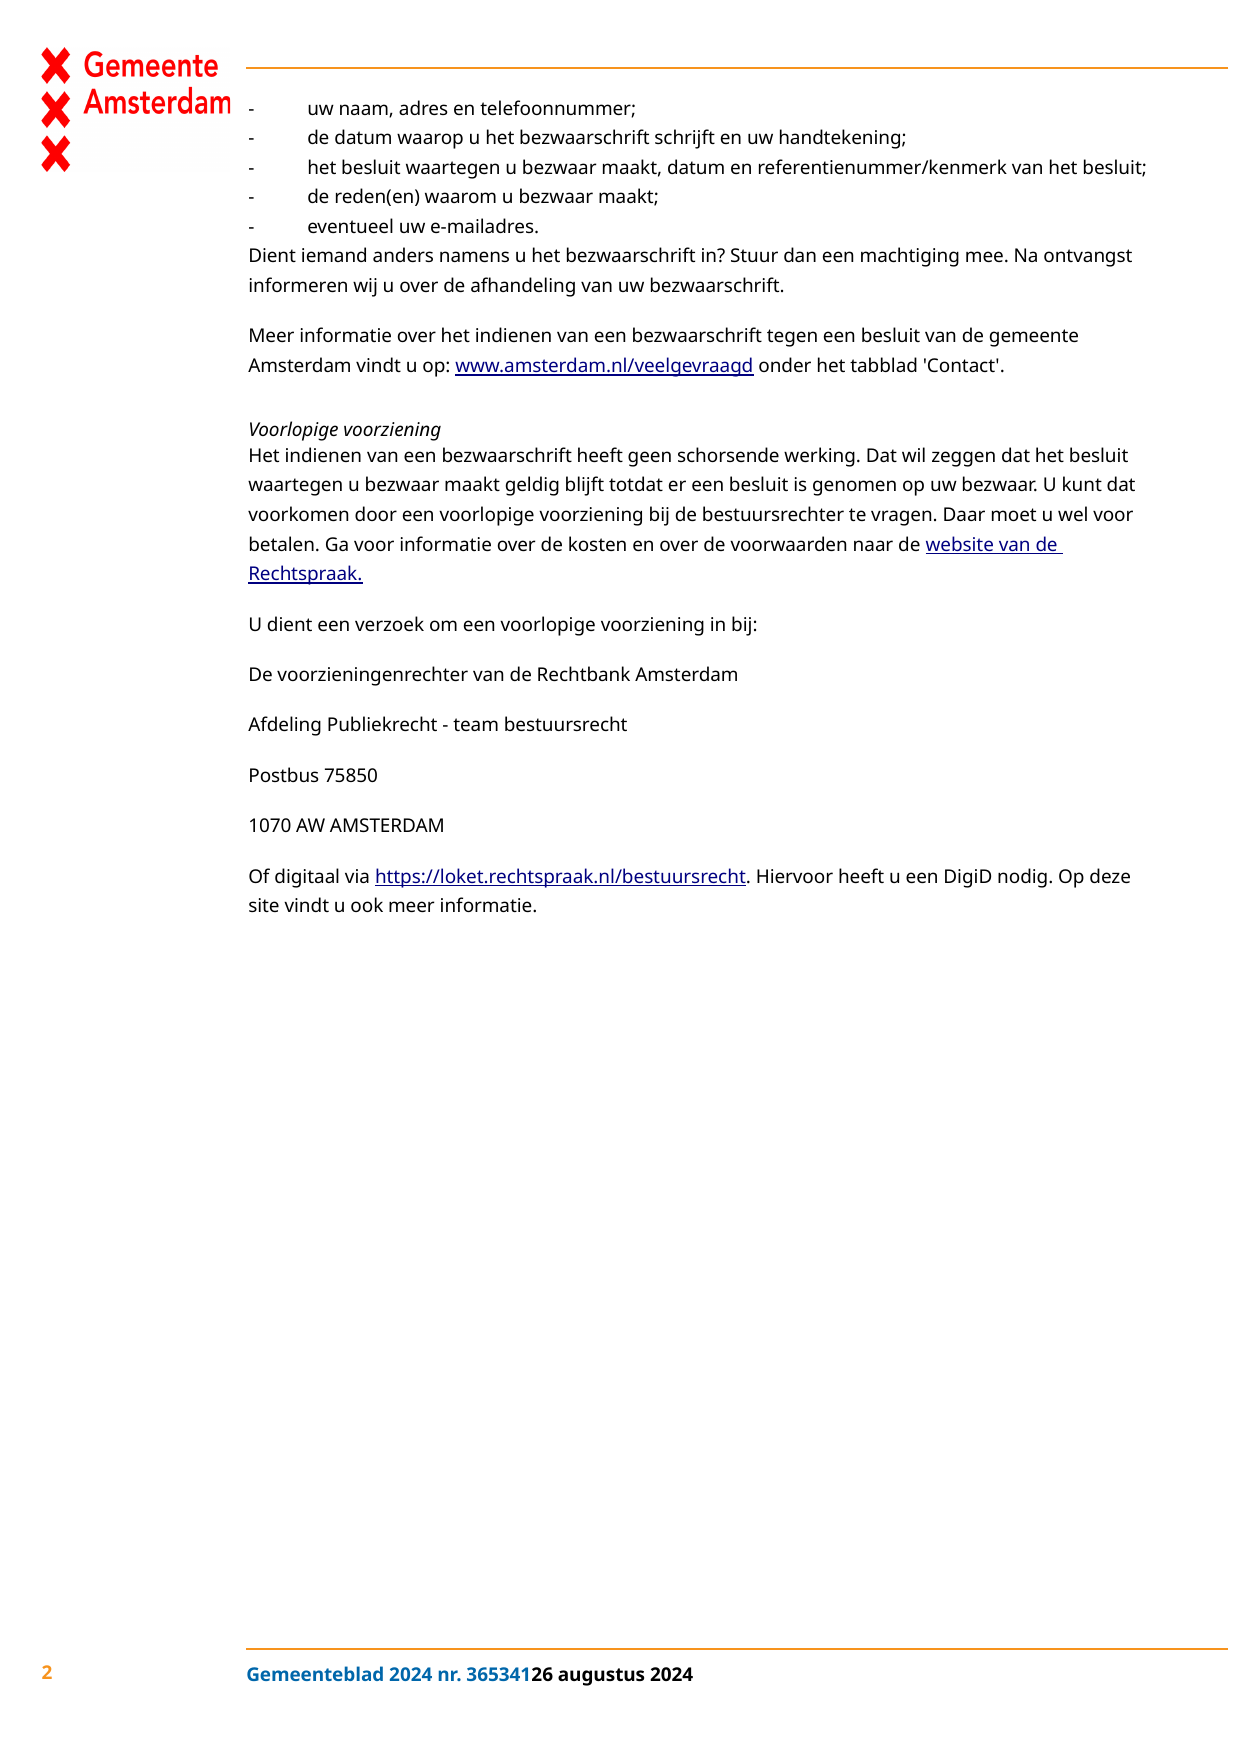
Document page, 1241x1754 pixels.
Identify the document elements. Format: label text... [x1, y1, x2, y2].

text Of digitaal via https://loket.rechtspraak.nl/bestuursrecht. Hiervoor heeft u een DigiD nodig. Op deze site vindt u ook meer informatie. [248, 863, 1152, 918]
text Meer informatie over het indienen van een bezwaarschrift tegen een besluit van de gemeente Amsterdam vindt u op: www.amsterdam.nl/veelgevraagd onder het tabblad 'Contact'. [248, 323, 1152, 378]
text Het indienen van een bezwaarschrift heeft geen schorsende werking. Dat wil zeggen dat het besluit waartegen u bezwaar maakt geldig blijft totdat er een besluit is genomen op uw bezwaar. U kunt dat voorkomen door een voorlopige voorziening bij de bestuursrechter te vragen. Daar moet u wel voor betalen. Ga voor informatie over de kosten en over de voorwaarden naar de website van de Rechtspraak. [248, 442, 1152, 586]
list de datum waarop u het bezwaarschrift schrijft en uw handtekening; [248, 124, 1152, 150]
list het besluit waartegen u bezwaar maakt, datum en referentienummer/kenmerk van het besluit; [248, 154, 1152, 180]
list de reden(en) waarom u bezwaar maakt; [248, 183, 1152, 209]
text Afdeling Publiekrecht - team bestuursrecht [248, 712, 1152, 737]
text Dient iemand anders namens u het bezwaarschrift in? Stuur dan een machtiging mee. Na ontvangst informeren wij u over de afhandeling van uw bezwaarschrift. [248, 243, 1152, 298]
list uw naam, adres en telefoonnummer; [248, 95, 1152, 121]
text U dient een verzoek om een voorlopige voorziening in bij: [248, 611, 1152, 636]
text 1070 AW AMSTERDAM [248, 812, 1152, 838]
picture [41, 47, 231, 172]
list eventueel uw e-mailadres. [248, 213, 1152, 239]
text Voorlopige voorziening [248, 416, 1152, 442]
text Postbus 75850 [248, 762, 1152, 788]
text De voorzieningenrechter van de Rechtbank Amsterdam [248, 661, 1152, 687]
